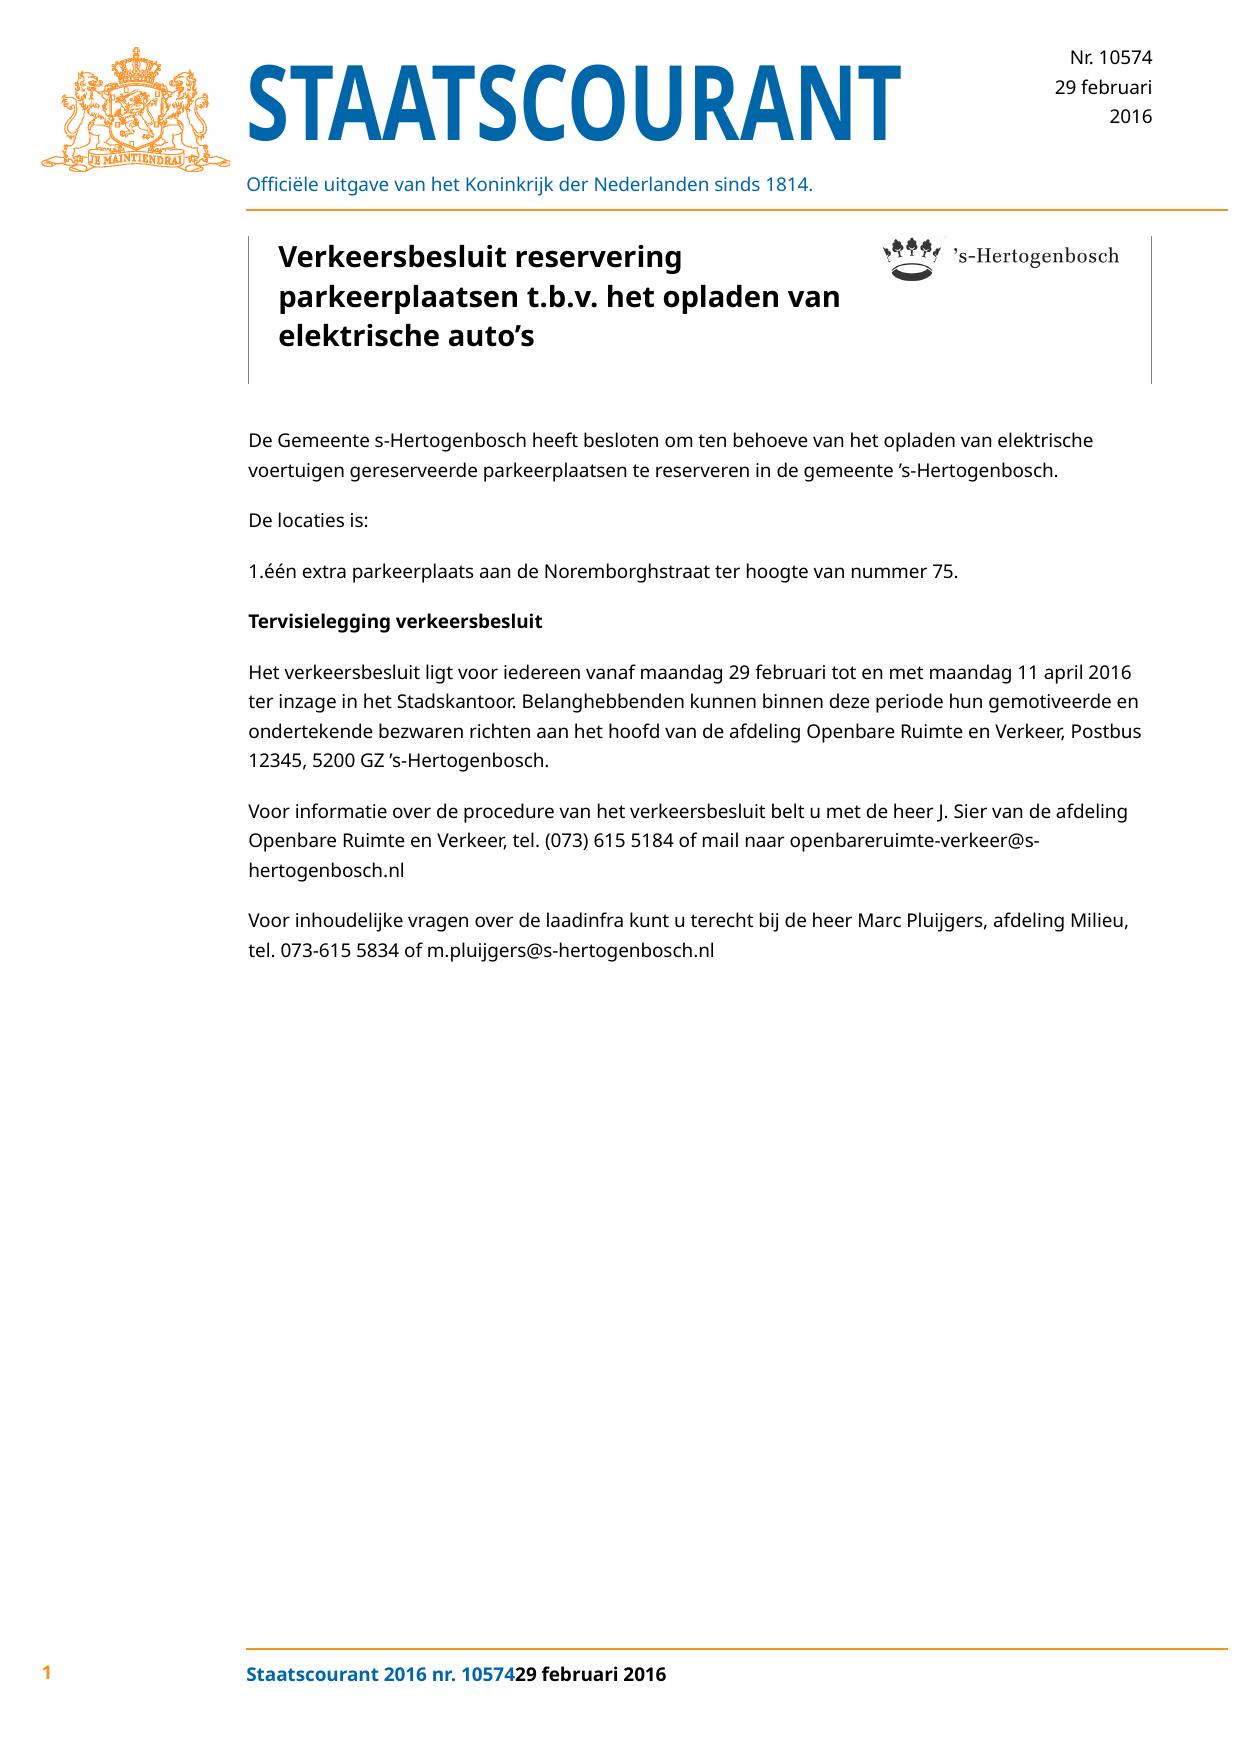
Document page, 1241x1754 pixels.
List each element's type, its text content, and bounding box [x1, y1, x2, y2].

text 1.één extra parkeerplaats aan de Noremborghstraat ter hoogte van nummer 75. [248, 558, 1152, 584]
text Voor informatie over de procedure van het verkeersbesluit belt u met de heer J. Sier van de afdeling Openbare Ruimte en Verkeer, tel. (073) 615 5184 of mail naar openbareruimte-verkeer@s-hertogenbosch.nl [248, 798, 1152, 883]
picture [882, 236, 1119, 281]
text De Gemeente s-Hertogenbosch heeft besloten om ten behoeve van het opladen van elektrische voertuigen gereserveerde parkeerplaatsen te reserveren in de gemeente ’s-Hertogenbosch. [248, 428, 1152, 483]
table_header Verkeersbesluit reservering parkeerplaatsen t.b.v. het opladen van elektrische auto’s [249, 236, 850, 384]
text Voor inhoudelijke vragen over de laadinfra kunt u terecht bij de heer Marc Pluijgers, afdeling Milieu, tel. 073-615 5834 of m.pluijgers@s-hertogenbosch.nl [248, 908, 1152, 963]
picture [41, 47, 231, 172]
text Tervisielegging verkeersbesluit [248, 608, 1152, 634]
text Het verkeersbesluit ligt voor iedereen vanaf maandag 29 februari tot en met maandag 11 april 2016 ter inzage in het Stadskantoor. Belanghebbenden kunnen binnen deze periode hun gemotiveerde en ondertekende bezwaren richten aan het hoofd van de afdeling Openbare Ruimte en Verkeer, Postbus 12345, 5200 GZ ’s-Hertogenbosch. [248, 659, 1152, 773]
table_header [850, 236, 1151, 384]
text De locaties is: [248, 508, 1152, 533]
